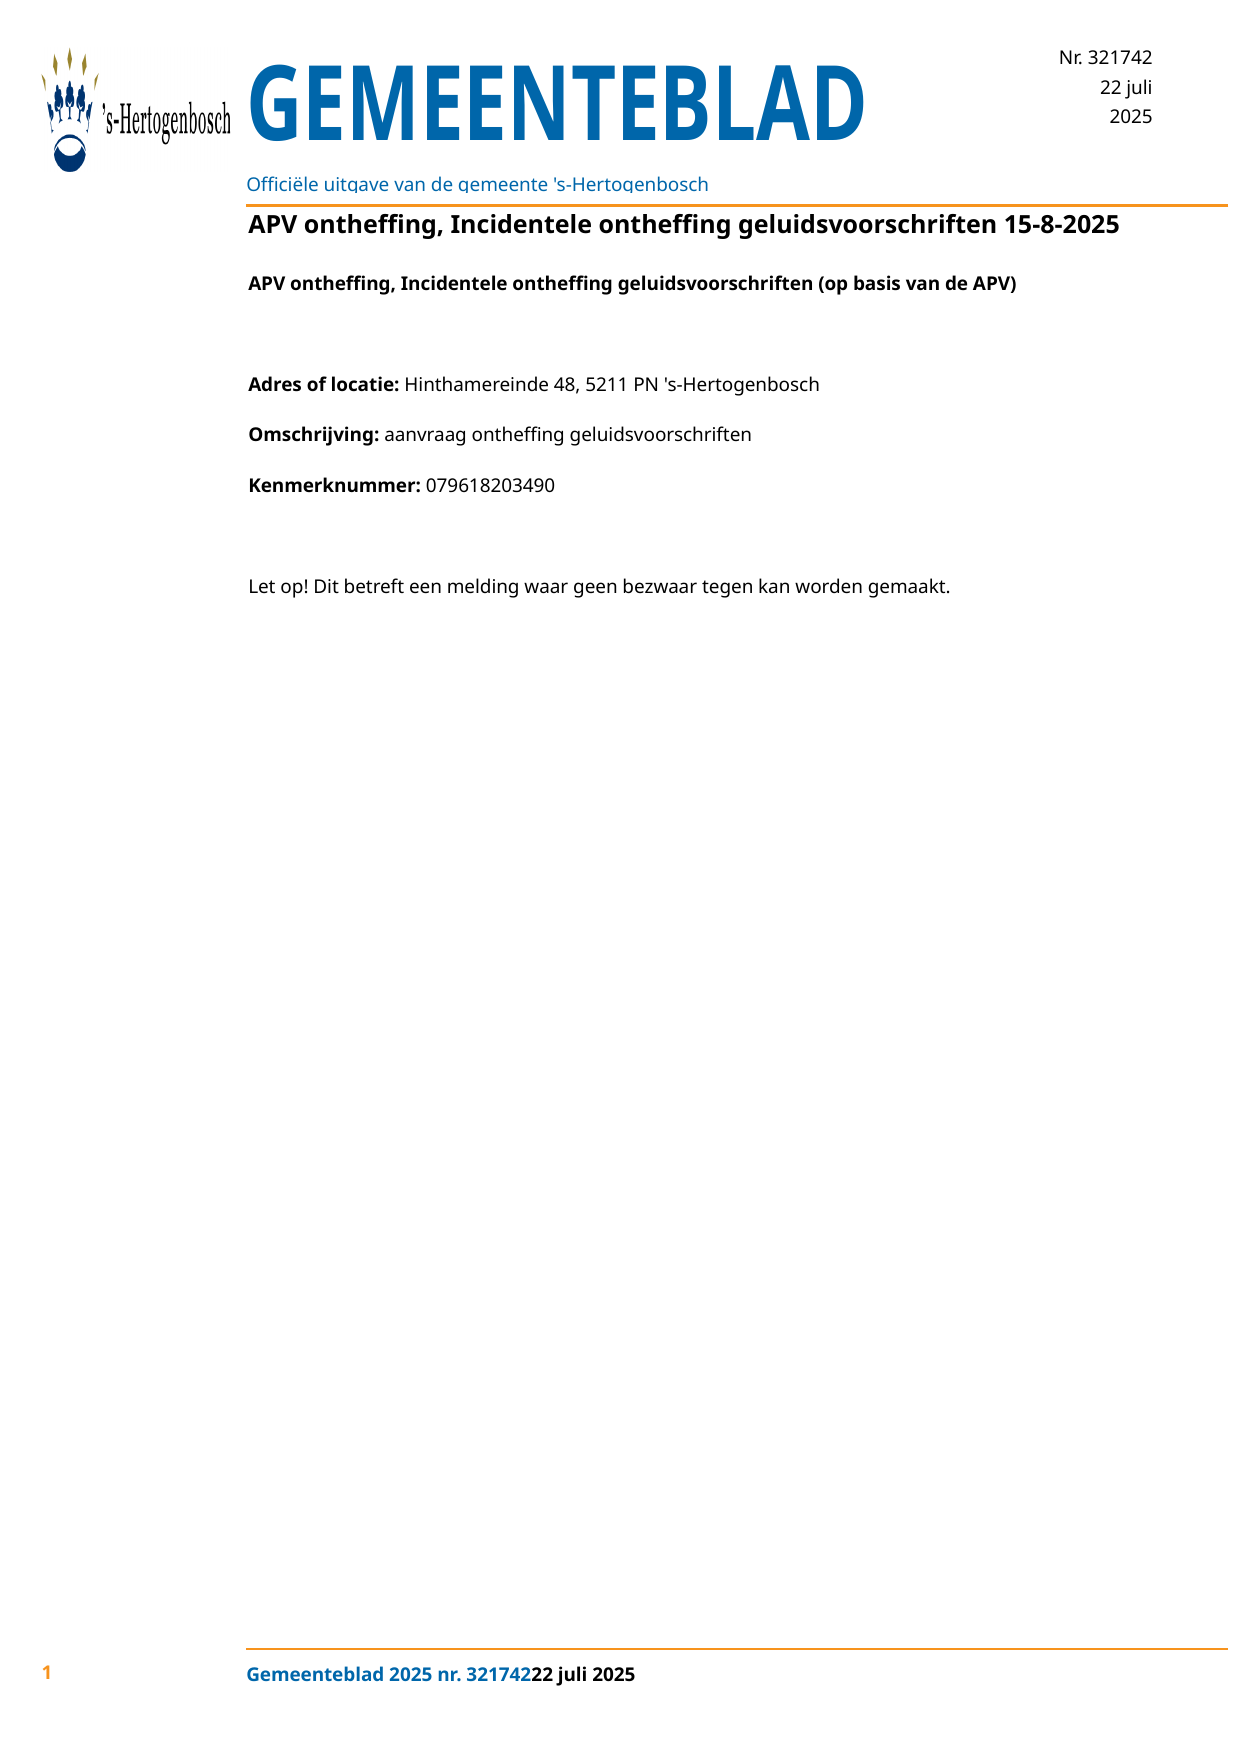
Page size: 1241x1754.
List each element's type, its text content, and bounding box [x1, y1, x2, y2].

picture [41, 47, 231, 172]
text APV ontheffing, Incidentele ontheffing geluidsvoorschriften 15-8-2025 [248, 207, 1152, 241]
text APV ontheffing, Incidentele ontheffing geluidsvoorschriften (op basis van de APV) [248, 270, 1152, 296]
text Kenmerknummer: 079618203490 [248, 472, 1152, 498]
text Adres of locatie: Hinthamereinde 48, 5211 PN 's-Hertogenbosch [248, 371, 1152, 397]
text Let op! Dit betreft een melding waar geen bezwaar tegen kan worden gemaakt. [248, 573, 1152, 598]
text Omschrijving: aanvraag ontheffing geluidsvoorschriften [248, 422, 1152, 447]
